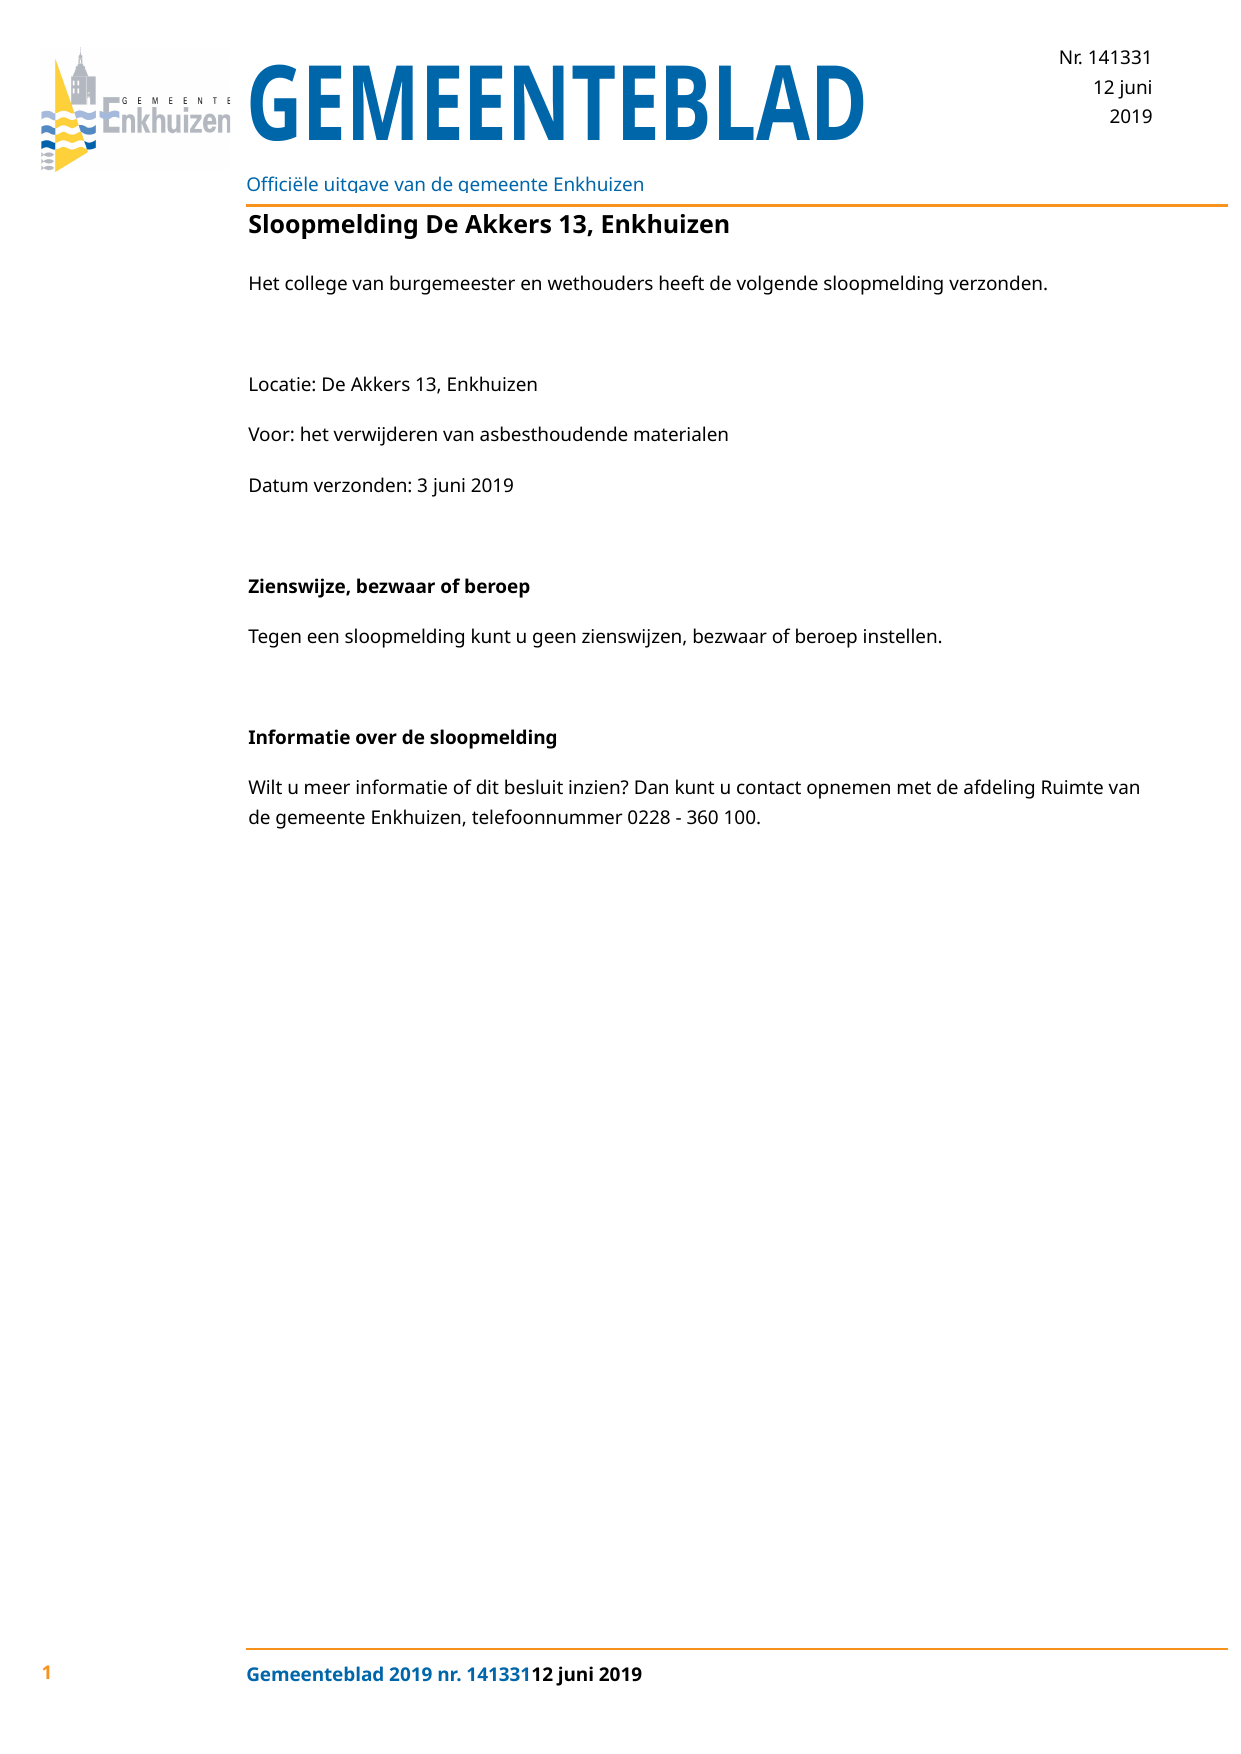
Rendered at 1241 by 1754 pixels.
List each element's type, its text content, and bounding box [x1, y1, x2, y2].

text Tegen een sloopmelding kunt u geen zienswijzen, bezwaar of beroep instellen. [248, 623, 1152, 649]
text Informatie over de sloopmelding [248, 724, 1152, 750]
text Wilt u meer informatie of dit besluit inzien? Dan kunt u contact opnemen met de afdeling Ruimte van de gemeente Enkhuizen, telefoonnummer 0228 - 360 100. [248, 774, 1152, 830]
text Voor: het verwijderen van asbesthoudende materialen [248, 422, 1152, 447]
text Locatie: De Akkers 13, Enkhuizen [248, 371, 1152, 397]
text Zienswijze, bezwaar of beroep [248, 573, 1152, 598]
text Het college van burgemeester en wethouders heeft de volgende sloopmelding verzonden. [248, 270, 1152, 296]
text Datum verzonden: 3 juni 2019 [248, 472, 1152, 498]
picture [41, 47, 231, 172]
text Sloopmelding De Akkers 13, Enkhuizen [248, 207, 1152, 241]
